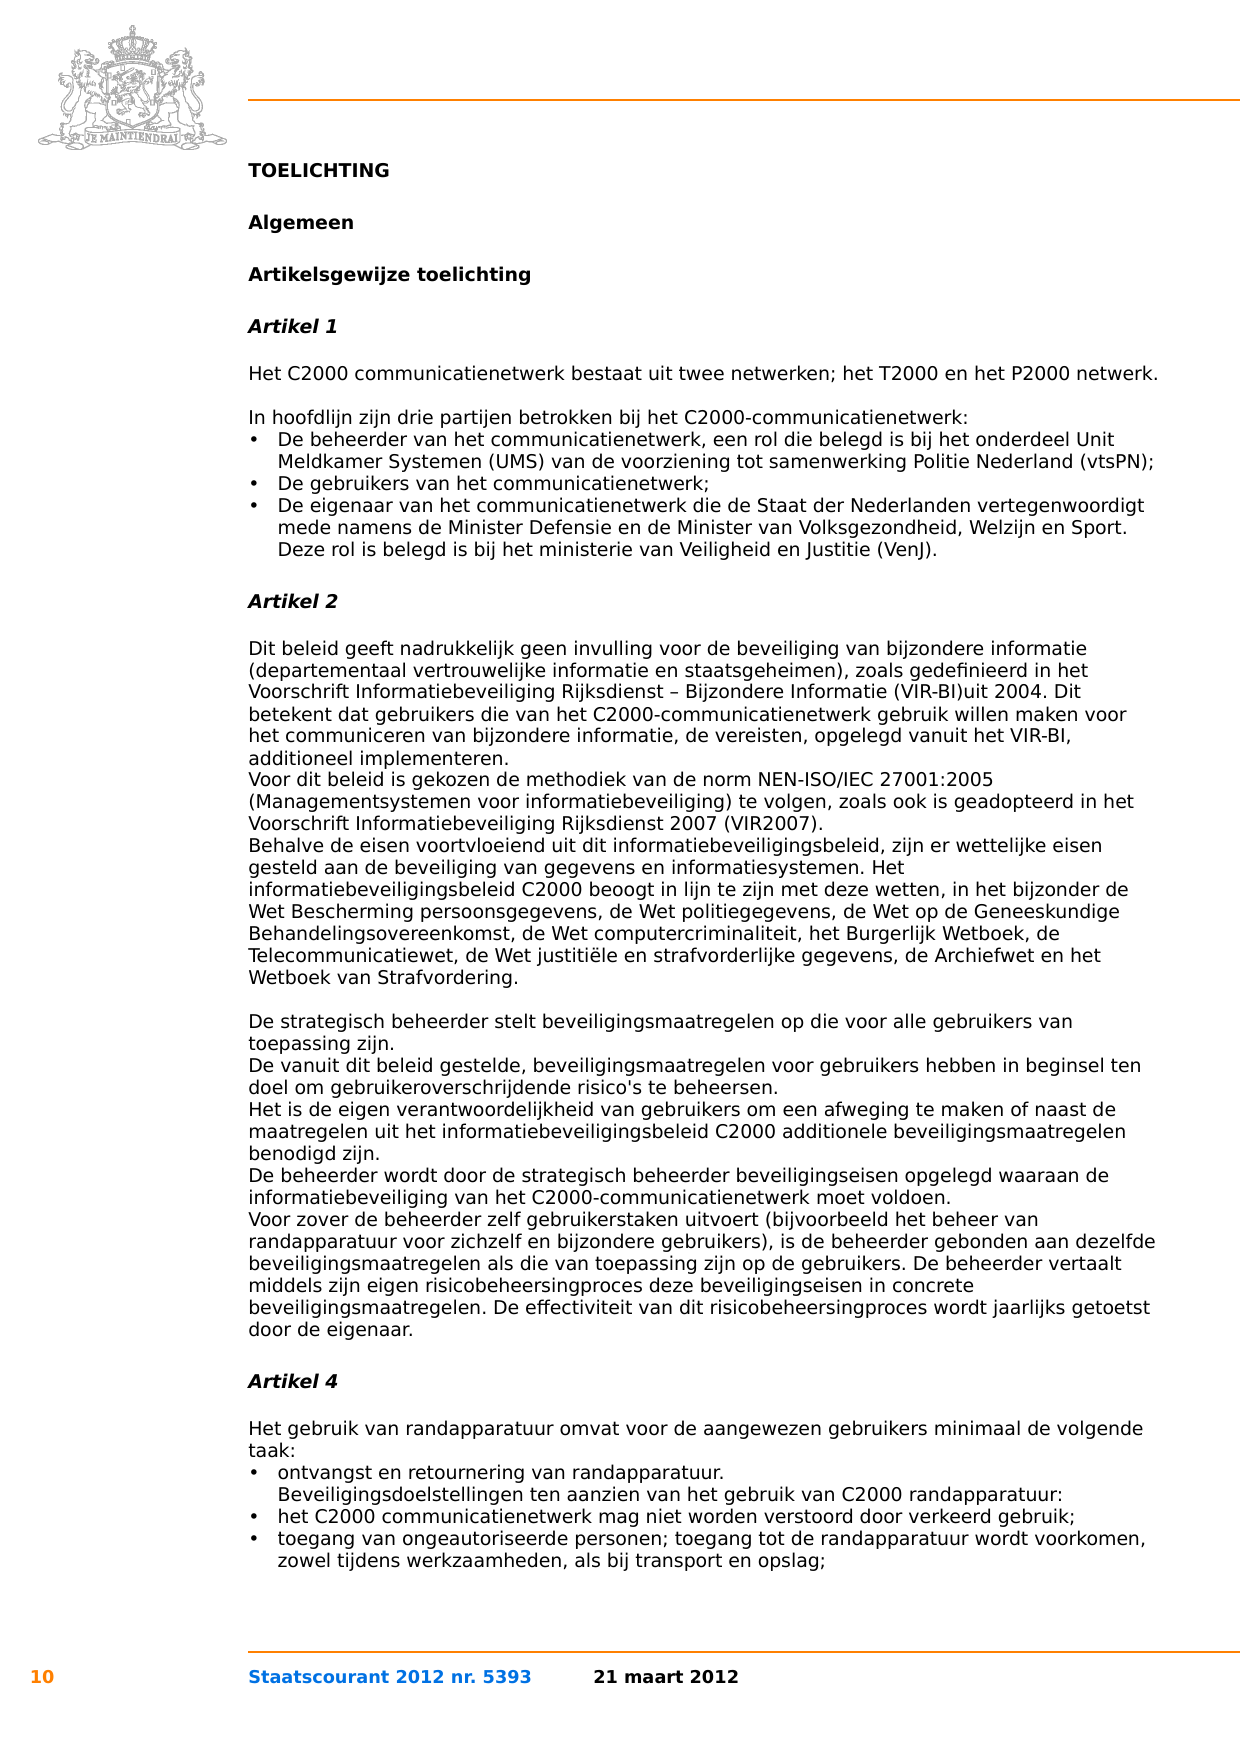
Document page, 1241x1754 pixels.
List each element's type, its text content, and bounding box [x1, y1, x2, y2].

text Het gebruik van randapparatuur omvat voor de aangewezen gebruikers minimaal de volgende taak: [248, 1418, 1163, 1462]
text De beheerder wordt door de strategisch beheerder beveiligingseisen opgelegd waaraan de informatiebeveiliging van het C2000-communicatienetwerk moet voldoen. [248, 1165, 1163, 1209]
text • De eigenaar van het communicatienetwerk die de Staat der Nederlanden vertegenwoordigt mede namens de Minister Defensie en de Minister van Volksgezondheid, Welzijn en Sport. Deze rol is belegd is bij het ministerie van Veiligheid en Justitie (VenJ). [248, 494, 1163, 561]
picture [38, 25, 227, 150]
text De vanuit dit beleid gestelde, beveiligingsmaatregelen voor gebruikers hebben in beginsel ten doel om gebruikeroverschrijdende risico's te beheersen. [248, 1055, 1163, 1099]
subtitle Artikelsgewijze toelichting [248, 264, 1163, 286]
text (Managementsystemen voor informatiebeveiliging) te volgen, zoals ook is geadopteerd in het Voorschrift Informatiebeveiliging Rijksdienst 2007 (VIR2007). [248, 791, 1163, 835]
text Het C2000 communicatienetwerk bestaat uit twee netwerken; het T2000 en het P2000 netwerk. [248, 363, 1163, 385]
text In hoofdlijn zijn drie partijen betrokken bij het C2000-communicatienetwerk: [248, 407, 1163, 429]
text • toegang van ongeautoriseerde personen; toegang tot de randapparatuur wordt voorkomen, zowel tijdens werkzaamheden, als bij transport en opslag; [248, 1528, 1163, 1572]
text • ontvangst en retournering van randapparatuur. [248, 1462, 1163, 1484]
subtitle Artikel 4 [248, 1371, 1163, 1393]
text Het is de eigen verantwoordelijkheid van gebruikers om een afweging te maken of naast de maatregelen uit het informatiebeveiligingsbeleid C2000 additionele beveiligingsmaatregelen benodigd zijn. [248, 1099, 1163, 1165]
text Dit beleid geeft nadrukkelijk geen invulling voor de beveiliging van bijzondere informatie (departementaal vertrouwelijke informatie en staatsgeheimen), zoals gedefinieerd in het Voorschrift Informatiebeveiliging Rijksdienst – Bijzondere Informatie (VIR-BI)uit 2004. Dit betekent dat gebruikers die van het C2000-communicatienetwerk gebruik willen maken voor het communiceren van bijzondere informatie, de vereisten, opgelegd vanuit het VIR-BI, additioneel implementeren. [248, 637, 1163, 769]
text Voor dit beleid is gekozen de methodiek van de norm NEN-ISO/IEC 27001:2005 [248, 769, 1163, 791]
text Behalve de eisen voortvloeiend uit dit informatiebeveiligingsbeleid, zijn er wettelijke eisen gesteld aan de beveiliging van gegevens en informatiesystemen. Het informatiebeveiligingsbeleid C2000 beoogt in lijn te zijn met deze wetten, in het bijzonder de Wet Bescherming persoonsgegevens, de Wet politiegegevens, de Wet op de Geneeskundige Behandelingsovereenkomst, de Wet computercriminaliteit, het Burgerlijk Wetboek, de Telecommunicatiewet, de Wet justitiële en strafvorderlijke gegevens, de Archiefwet en het Wetboek van Strafvordering. [248, 835, 1163, 989]
subtitle Artikel 1 [248, 316, 1163, 338]
text Voor zover de beheerder zelf gebruikerstaken uitvoert (bijvoorbeeld het beheer van randapparatuur voor zichzelf en bijzondere gebruikers), is de beheerder gebonden aan dezelfde beveiligingsmaatregelen als die van toepassing zijn op de gebruikers. De beheerder vertaalt middels zijn eigen risicobeheersingproces deze beveiligingseisen in concrete beveiligingsmaatregelen. De effectiviteit van dit risicobeheersingproces wordt jaarlijks getoetst door de eigenaar. [248, 1209, 1163, 1341]
subtitle TOELICHTING [248, 160, 1163, 182]
text De strategisch beheerder stelt beveiligingsmaatregelen op die voor alle gebruikers van toepassing zijn. [248, 1011, 1163, 1055]
subtitle Artikel 2 [248, 591, 1163, 612]
subtitle Algemeen [248, 212, 1163, 234]
text • De gebruikers van het communicatienetwerk; [248, 473, 1163, 494]
text • De beheerder van het communicatienetwerk, een rol die belegd is bij het onderdeel Unit Meldkamer Systemen (UMS) van de voorziening tot samenwerking Politie Nederland (vtsPN); [248, 429, 1163, 473]
text Beveiligingsdoelstellingen ten aanzien van het gebruik van C2000 randapparatuur: [277, 1484, 1163, 1506]
text • het C2000 communicatienetwerk mag niet worden verstoord door verkeerd gebruik; [248, 1506, 1163, 1528]
